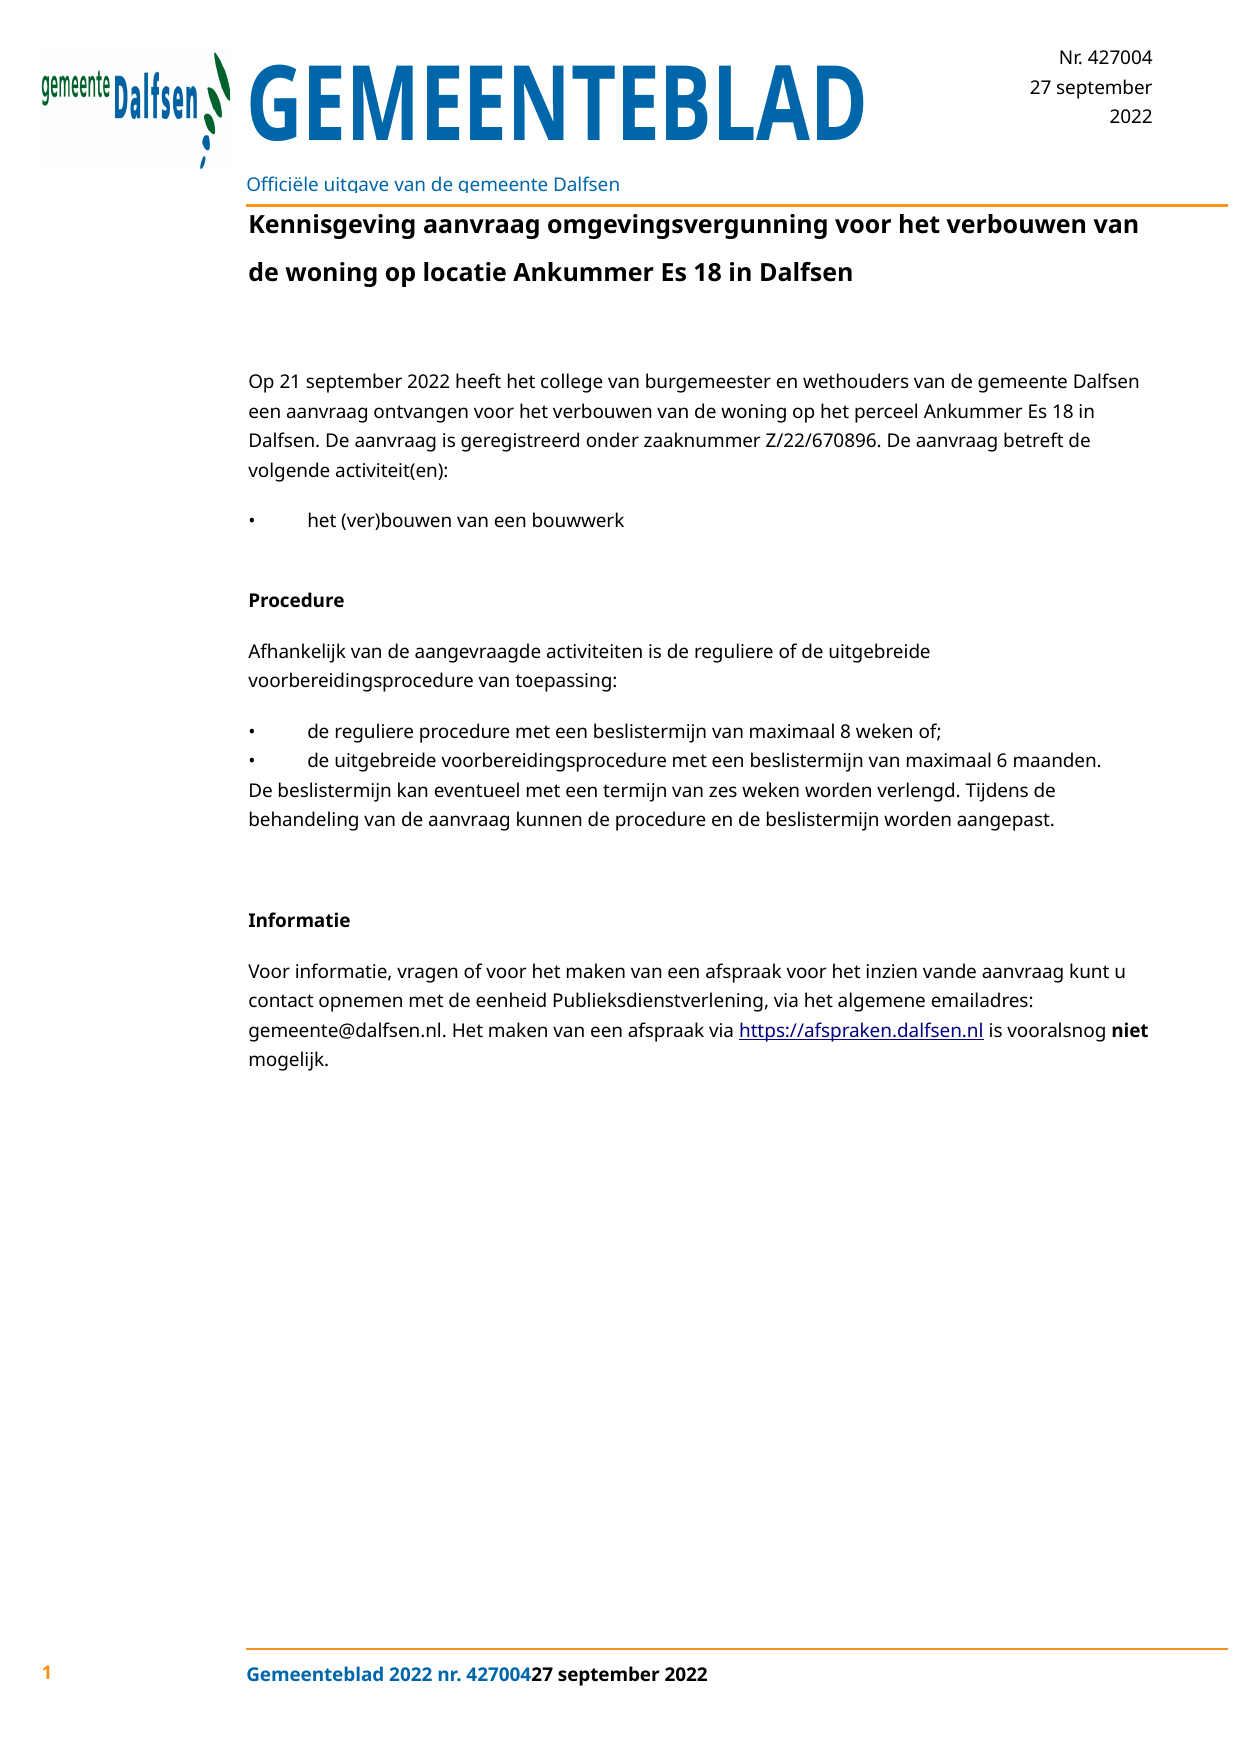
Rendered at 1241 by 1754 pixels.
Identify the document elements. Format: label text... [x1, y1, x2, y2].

text De beslistermijn kan eventueel met een termijn van zes weken worden verlengd. Tijdens de behandeling van de aanvraag kunnen de procedure en de beslistermijn worden aangepast. [248, 777, 1152, 832]
text Informatie [248, 907, 1152, 933]
text Procedure [248, 587, 1152, 613]
text Voor informatie, vragen of voor het maken van een afspraak voor het inzien vande aanvraag kunt u contact opnemen met de eenheid Publieksdienstverlening, via het algemene emailadres: gemeente@dalfsen.nl. Het maken van een afspraak via https://afspraken.dalfsen.nl is vooralsnog niet mogelijk. [248, 958, 1152, 1072]
list de uitgebreide voorbereidingsprocedure met een beslistermijn van maximaal 6 maanden. [248, 747, 1152, 773]
text Kennisgeving aanvraag omgevingsvergunning voor het verbouwen van de woning op locatie Ankummer Es 18 in Dalfsen [248, 207, 1152, 288]
list het (ver)bouwen van een bouwwerk [248, 507, 1152, 533]
list de reguliere procedure met een beslistermijn van maximaal 8 weken of; [248, 718, 1152, 744]
picture [41, 47, 231, 172]
text Afhankelijk van de aangevraagde activiteiten is de reguliere of de uitgebreide voorbereidingsprocedure van toepassing: [248, 638, 1152, 693]
text Op 21 september 2022 heeft het college van burgemeester en wethouders van de gemeente Dalfsen een aanvraag ontvangen voor het verbouwen van de woning op het perceel Ankummer Es 18 in Dalfsen. De aanvraag is geregistreerd onder zaaknummer Z/22/670896. De aanvraag betreft de volgende activiteit(en): [248, 368, 1152, 483]
